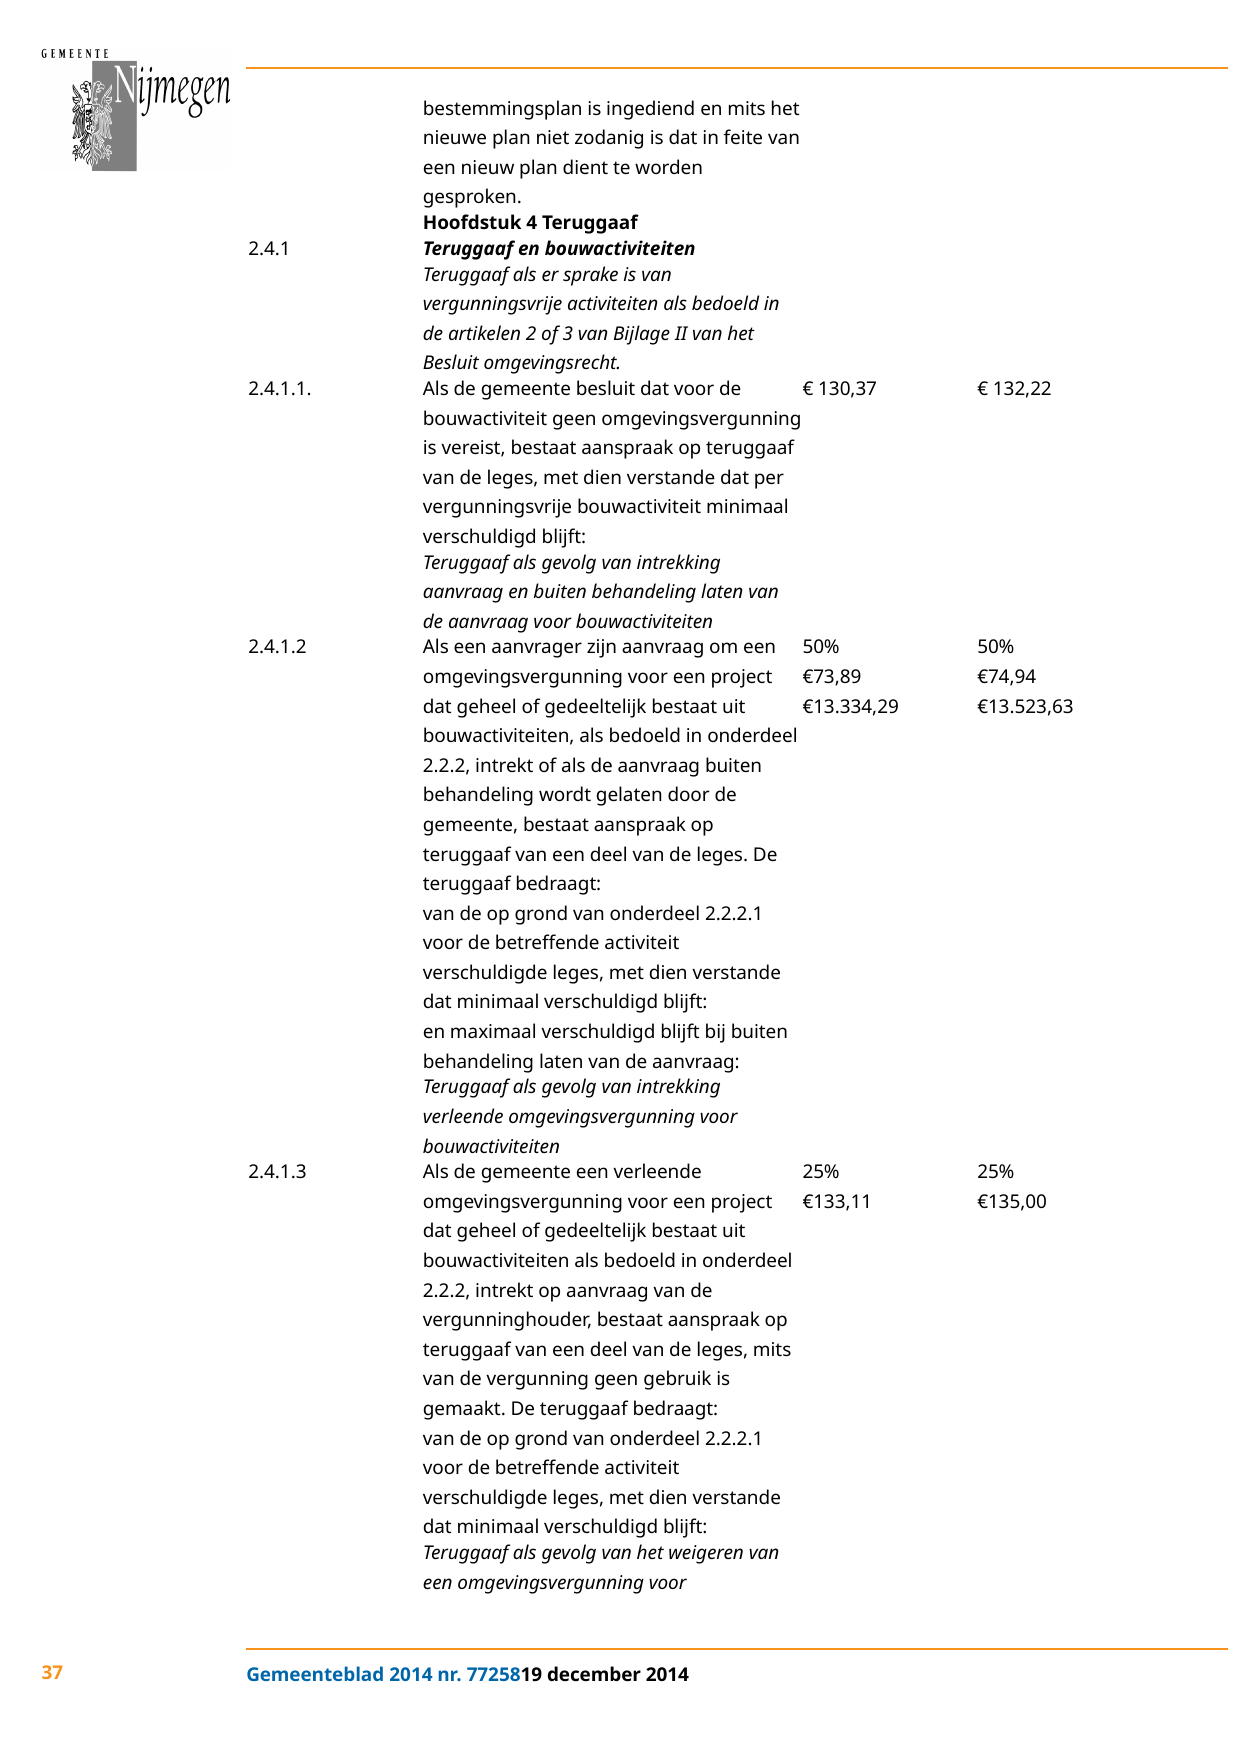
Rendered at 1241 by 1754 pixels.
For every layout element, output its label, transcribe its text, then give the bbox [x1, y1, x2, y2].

table_cell Teruggaaf als gevolg van intrekking verleende omgevingsvergunning voor bouwactiviteiten [423, 1074, 802, 1158]
table_cell 2.4.1 [248, 235, 423, 261]
picture [41, 47, 231, 172]
table_cell Teruggaaf en bouwactiviteiten [423, 235, 802, 261]
table_cell [802, 1074, 977, 1158]
table_cell [977, 261, 1152, 375]
table_cell [802, 549, 977, 634]
table_cell Teruggaaf als er sprake is van vergunningsvrije activiteiten als bedoeld in de artikelen 2 of 3 van Bijlage II van het Besluit omgevingsrecht. [423, 261, 802, 375]
table_cell [802, 209, 977, 235]
table_cell [802, 261, 977, 375]
table_cell Teruggaaf als gevolg van het weigeren van een omgevingsvergunning voor [423, 1539, 802, 1594]
table_cell [248, 1539, 423, 1594]
table_cell [248, 549, 423, 634]
table_cell 50% €74,94 €13.523,63 [977, 634, 1152, 1074]
table_cell € 130,37 [802, 375, 977, 549]
table_cell € 132,22 [977, 375, 1152, 549]
table_cell [802, 1539, 977, 1594]
table_cell [977, 235, 1152, 261]
table_cell Teruggaaf als gevolg van intrekking aanvraag en buiten behandeling laten van de aanvraag voor bouwactiviteiten [423, 549, 802, 634]
table_cell [977, 95, 1152, 209]
table_cell Als de gemeente besluit dat voor de bouwactiviteit geen omgevingsvergunning is vereist, bestaat aanspraak op teruggaaf van de leges, met dien verstande dat per vergunningsvrije bouwactiviteit minimaal verschuldigd blijft: [423, 375, 802, 549]
table_cell [248, 209, 423, 235]
table_cell [248, 261, 423, 375]
table_cell [977, 1539, 1152, 1594]
table_cell Als de gemeente een verleende omgevingsvergunning voor een project dat geheel of gedeeltelijk bestaat uit bouwactiviteiten als bedoeld in onderdeel 2.2.2, intrekt op aanvraag van de vergunninghouder, bestaat aanspraak op teruggaaf van een deel van de leges, mits van de vergunning geen gebruik is gemaakt. De teruggaaf bedraagt: van de op grond van onderdeel 2.2.2.1 voor de betreffende activiteit verschuldigde leges, met dien verstande dat minimaal verschuldigd blijft: [423, 1159, 802, 1539]
table_cell [977, 209, 1152, 235]
table_cell [802, 95, 977, 209]
table_cell Als een aanvrager zijn aanvraag om een omgevingsvergunning voor een project dat geheel of gedeeltelijk bestaat uit bouwactiviteiten, als bedoeld in onderdeel 2.2.2, intrekt of als de aanvraag buiten behandeling wordt gelaten door de gemeente, bestaat aanspraak op teruggaaf van een deel van de leges. De teruggaaf bedraagt: van de op grond van onderdeel 2.2.2.1 voor de betreffende activiteit verschuldigde leges, met dien verstande dat minimaal verschuldigd blijft: en maximaal verschuldigd blijft bij buiten behandeling laten van de aanvraag: [423, 634, 802, 1074]
table_cell [248, 95, 423, 209]
table_cell [248, 1074, 423, 1158]
table_cell 25% €135,00 [977, 1159, 1152, 1539]
table_cell [802, 235, 977, 261]
table_cell [977, 1074, 1152, 1158]
table_cell 2.4.1.3 [248, 1159, 423, 1539]
table_cell 2.4.1.2 [248, 634, 423, 1074]
table_cell bestemmingsplan is ingediend en mits het nieuwe plan niet zodanig is dat in feite van een nieuw plan dient te worden gesproken. [423, 95, 802, 209]
table_cell 25% €133,11 [802, 1159, 977, 1539]
table_cell 2.4.1.1. [248, 375, 423, 549]
table_cell 50% €73,89 €13.334,29 [802, 634, 977, 1074]
table_cell [977, 549, 1152, 634]
table_cell Hoofdstuk 4 Teruggaaf [423, 209, 802, 235]
